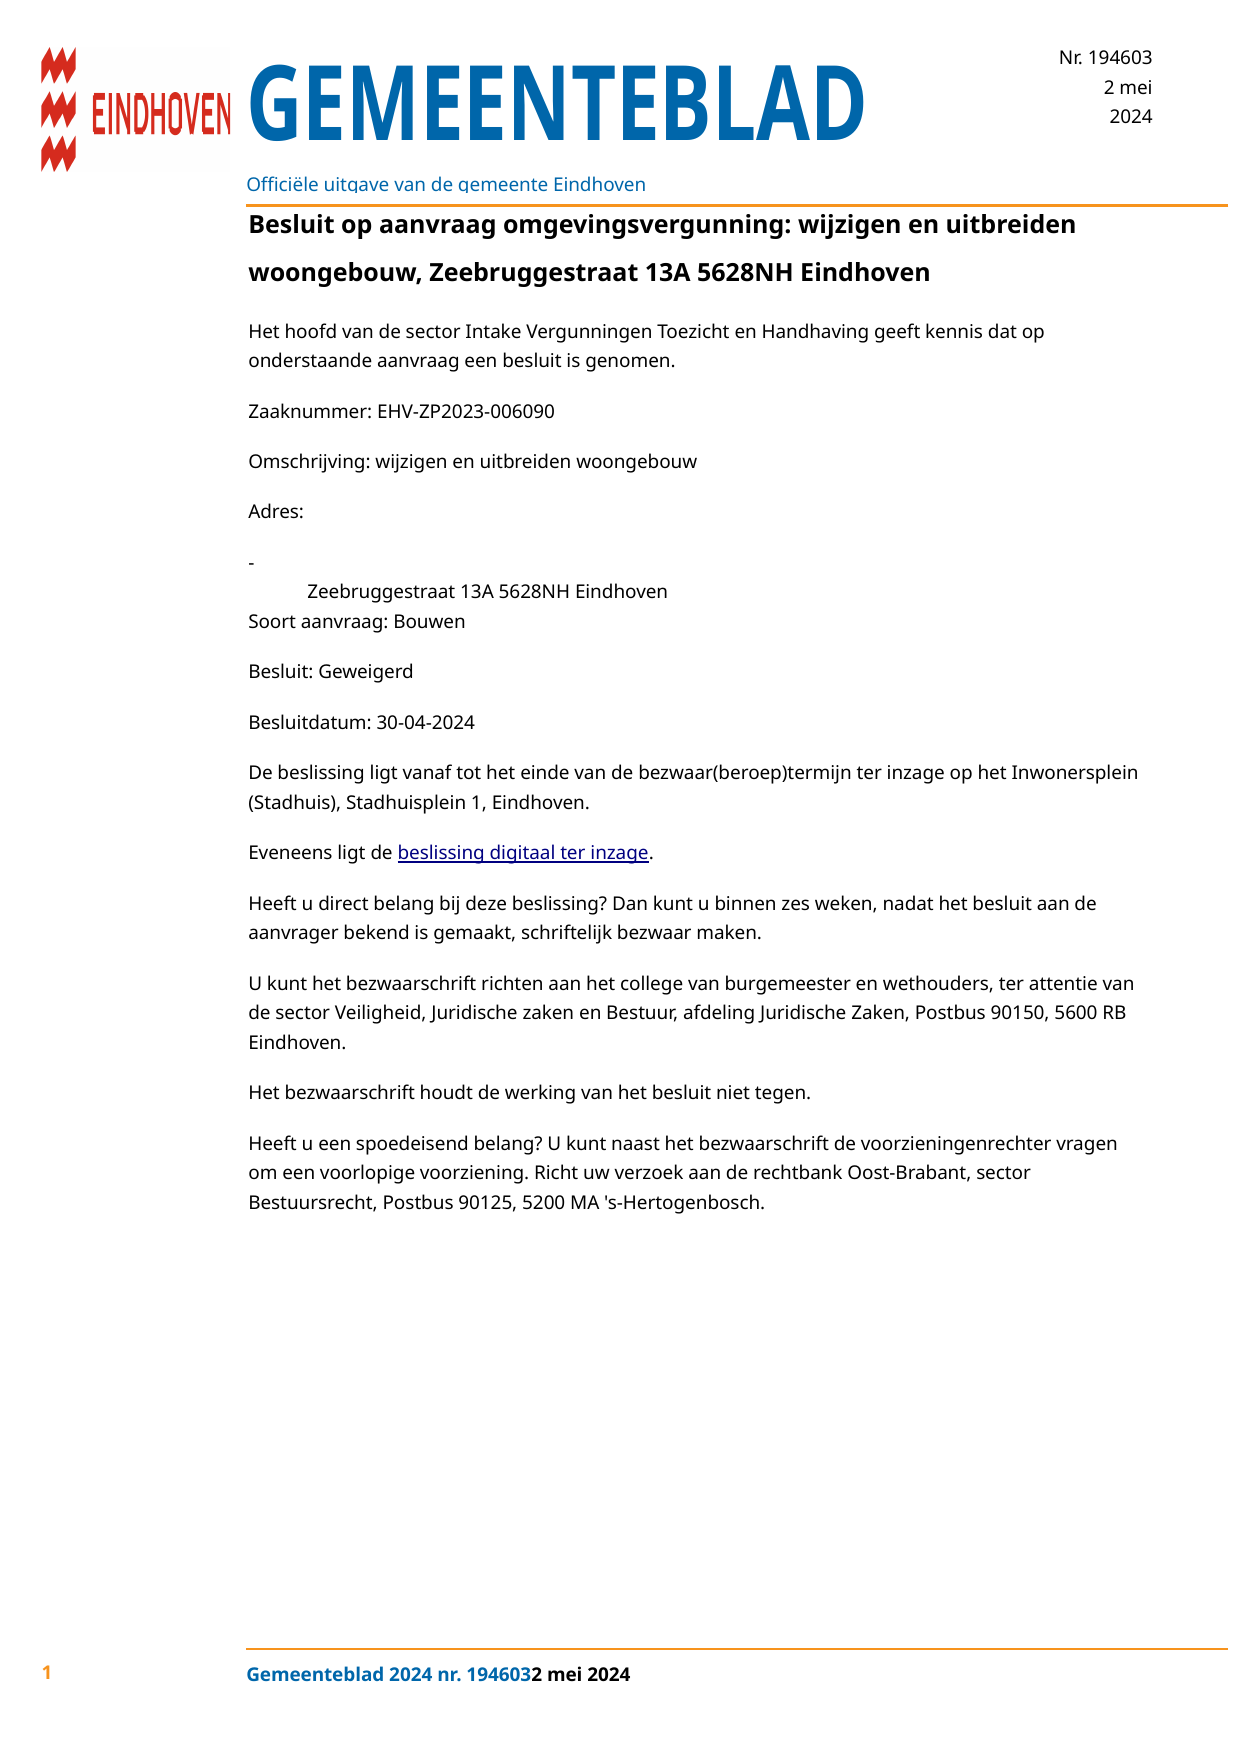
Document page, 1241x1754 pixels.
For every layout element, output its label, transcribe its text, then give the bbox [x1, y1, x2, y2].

text De beslissing ligt vanaf tot het einde van de bezwaar(beroep)termijn ter inzage op het Inwonersplein (Stadhuis), Stadhuisplein 1, Eindhoven. [248, 759, 1152, 815]
text Adres: [248, 499, 1152, 524]
text Eveneens ligt de beslissing digitaal ter inzage. [248, 839, 1152, 865]
text Zaaknummer: EHV-ZP2023-006090 [248, 398, 1152, 424]
text Soort aanvraag: Bouwen [248, 608, 1152, 634]
list Zeebruggestraat 13A 5628NH Eindhoven [248, 579, 1152, 604]
text Besluitdatum: 30-04-2024 [248, 709, 1152, 735]
text Besluit op aanvraag omgevingsvergunning: wijzigen en uitbreiden woongebouw, Zeebruggestraat 13A 5628NH Eindhoven [248, 207, 1152, 288]
text U kunt het bezwaarschrift richten aan het college van burgemeester en wethouders, ter attentie van de sector Veiligheid, Juridische zaken en Bestuur, afdeling Juridische Zaken, Postbus 90150, 5600 RB Eindhoven. [248, 970, 1152, 1055]
text Omschrijving: wijzigen en uitbreiden woongebouw [248, 448, 1152, 474]
picture [41, 47, 231, 172]
text Het bezwaarschrift houdt de werking van het besluit niet tegen. [248, 1079, 1152, 1105]
text Het hoofd van de sector Intake Vergunningen Toezicht en Handhaving geeft kennis dat op onderstaande aanvraag een besluit is genomen. [248, 318, 1152, 373]
text Heeft u een spoedeisend belang? U kunt naast het bezwaarschrift de voorzieningenrechter vragen om een voorlopige voorziening. Richt uw verzoek aan de rechtbank Oost-Brabant, sector Bestuursrecht, Postbus 90125, 5200 MA 's-Hertogenbosch. [248, 1130, 1152, 1215]
text Besluit: Geweigerd [248, 659, 1152, 684]
text Heeft u direct belang bij deze beslissing? Dan kunt u binnen zes weken, nadat het besluit aan de aanvrager bekend is gemaakt, schriftelijk bezwaar maken. [248, 890, 1152, 945]
